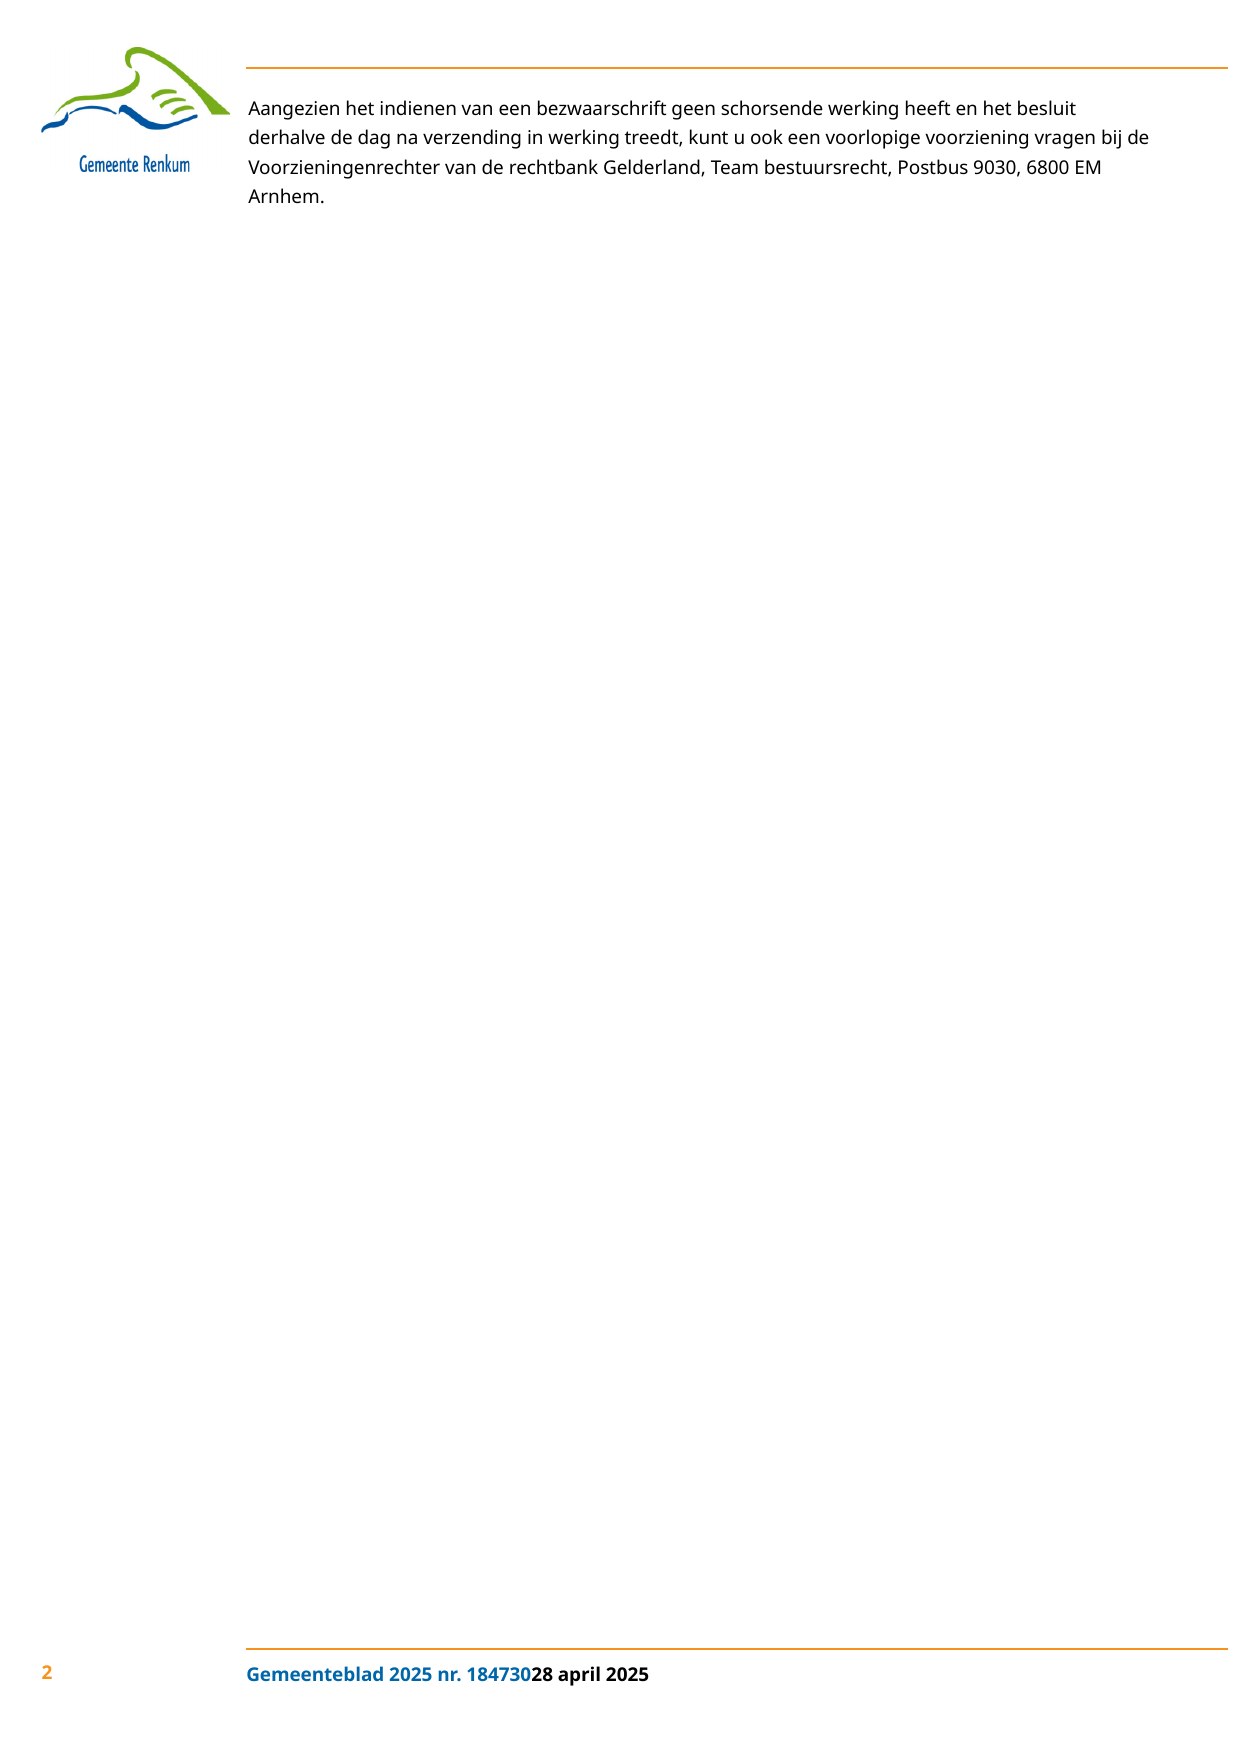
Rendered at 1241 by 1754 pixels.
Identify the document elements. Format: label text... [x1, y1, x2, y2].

text Aangezien het indienen van een bezwaarschrift geen schorsende werking heeft en het besluit derhalve de dag na verzending in werking treedt, kunt u ook een voorlopige voorziening vragen bij de Voorzieningenrechter van de rechtbank Gelderland, Team bestuursrecht, Postbus 9030, 6800 EM Arnhem. [248, 95, 1152, 209]
picture [41, 47, 231, 172]
